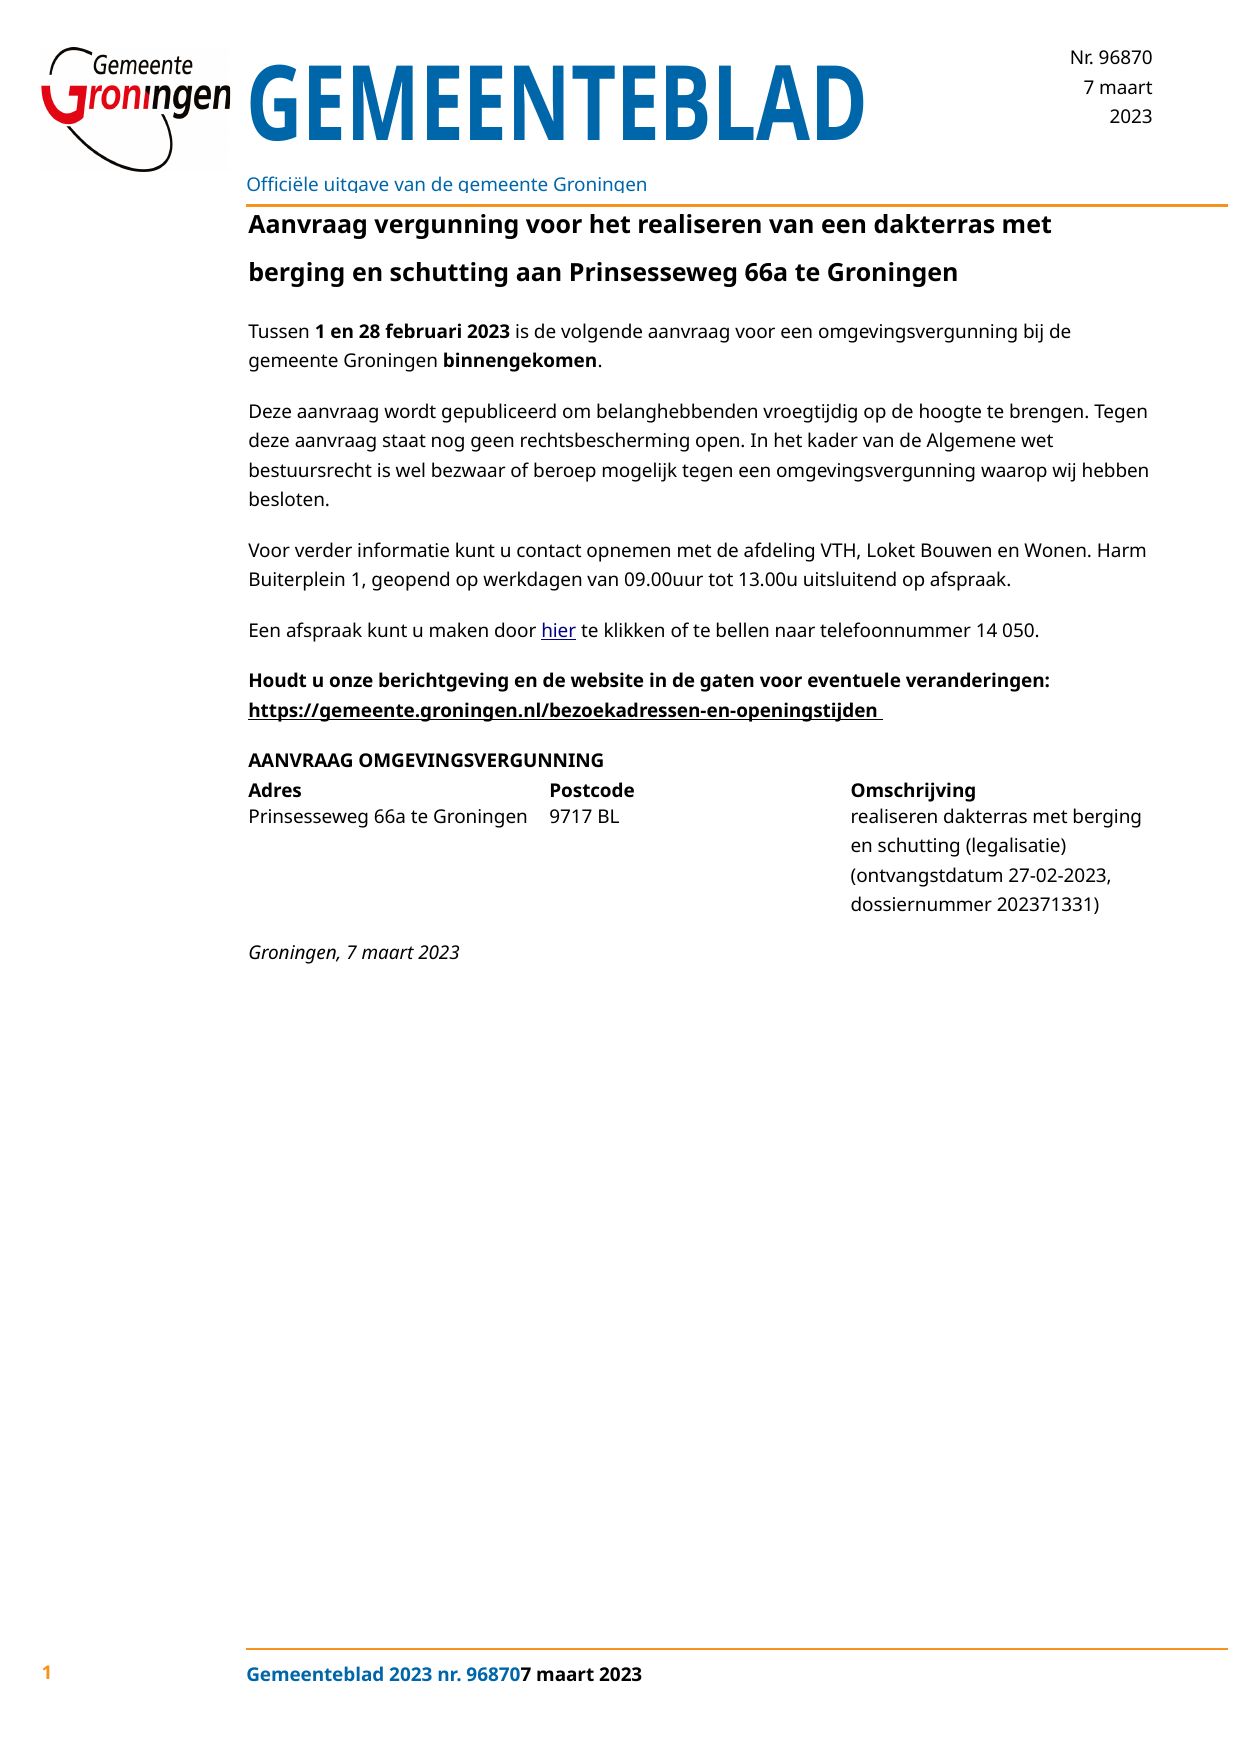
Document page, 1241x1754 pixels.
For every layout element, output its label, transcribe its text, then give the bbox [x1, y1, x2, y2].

table_cell Prinsesseweg 66a te Groningen [248, 803, 549, 917]
text Een afspraak kunt u maken door hier te klikken of te bellen naar telefoonnummer 14 050. [248, 617, 1152, 643]
table_cell realiseren dakterras met berging en schutting (legalisatie) (ontvangstdatum 27-02-2023, dossiernummer 202371331) [850, 803, 1152, 917]
text Groningen, 7 maart 2023 [248, 939, 1152, 964]
text Deze aanvraag wordt gepubliceerd om belanghebbenden vroegtijdig op de hoogte te brengen. Tegen deze aanvraag staat nog geen rechtsbescherming open. In het kader van de Algemene wet bestuursrecht is wel bezwaar of beroep mogelijk tegen een omgevingsvergunning waarop wij hebben besloten. [248, 398, 1152, 512]
text Aanvraag vergunning voor het realiseren van een dakterras met berging en schutting aan Prinsesseweg 66a te Groningen [248, 207, 1152, 288]
picture [41, 47, 231, 172]
text AANVRAAG OMGEVINGSVERGUNNING [248, 747, 1152, 773]
text Voor verder informatie kunt u contact opnemen met de afdeling VTH, Loket Bouwen en Wonen. Harm Buiterplein 1, geopend op werkdagen van 09.00uur tot 13.00u uitsluitend op afspraak. [248, 537, 1152, 592]
text Tussen 1 en 28 februari 2023 is de volgende aanvraag voor een omgevingsvergunning bij de gemeente Groningen binnengekomen. [248, 318, 1152, 373]
table_header Omschrijving [850, 777, 1152, 803]
text Houdt u onze berichtgeving en de website in de gaten voor eventuele veranderingen: https://gemeente.groningen.nl/bezoekadressen-en-openingstijden [248, 667, 1152, 723]
table_header Adres [248, 777, 549, 803]
table_header Postcode [549, 777, 850, 803]
table_cell 9717 BL [549, 803, 850, 917]
